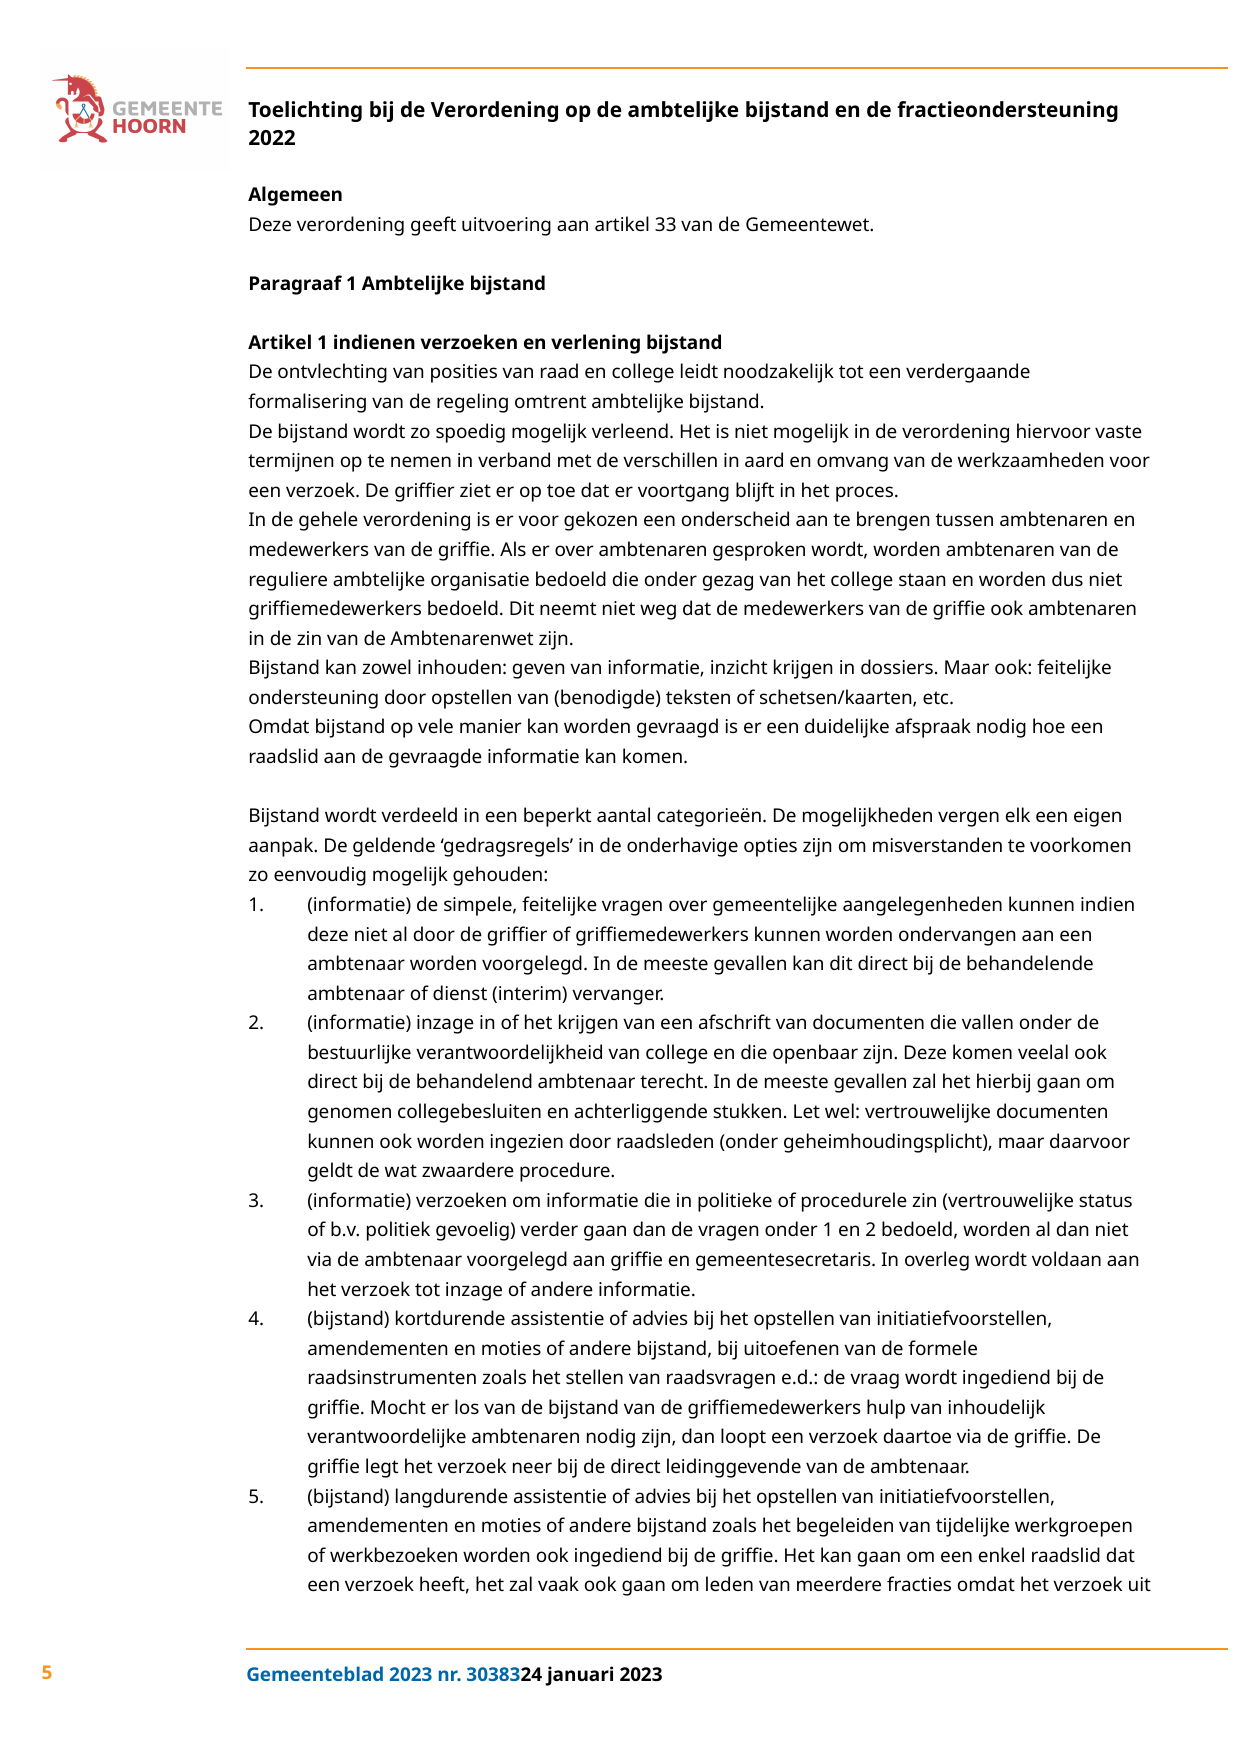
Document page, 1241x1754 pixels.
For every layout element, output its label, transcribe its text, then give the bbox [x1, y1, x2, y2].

text De bijstand wordt zo spoedig mogelijk verleend. Het is niet mogelijk in de verordening hiervoor vaste termijnen op te nemen in verband met de verschillen in aard en omvang van de werkzaamheden voor een verzoek. De griffier ziet er op toe dat er voortgang blijft in het proces. [248, 418, 1152, 503]
list (bijstand) langdurende assistentie of advies bij het opstellen van initiatiefvoorstellen, amendementen en moties of andere bijstand zoals het begeleiden van tijdelijke werkgroepen of werkbezoeken worden ook ingediend bij de griffie. Het kan gaan om een enkel raadslid dat een verzoek heeft, het zal vaak ook gaan om leden van meerdere fracties omdat het verzoek uit [248, 1483, 1152, 1597]
list (informatie) verzoeken om informatie die in politieke of procedurele zin (vertrouwelijke status of b.v. politiek gevoelig) verder gaan dan de vragen onder 1 en 2 bedoeld, worden al dan niet via de ambtenaar voorgelegd aan griffie en gemeentesecretaris. In overleg wordt voldaan aan het verzoek tot inzage of andere informatie. [248, 1187, 1152, 1302]
text Omdat bijstand op vele manier kan worden gevraagd is er een duidelijke afspraak nodig hoe een raadslid aan de gevraagde informatie kan komen. [248, 714, 1152, 769]
text Deze verordening geeft uitvoering aan artikel 33 van de Gemeentewet. [248, 211, 1152, 237]
text Bijstand kan zowel inhouden: geven van informatie, inzicht krijgen in dossiers. Maar ook: feitelijke ondersteuning door opstellen van (benodigde) teksten of schetsen/kaarten, etc. [248, 654, 1152, 710]
text Artikel 1 indienen verzoeken en verlening bijstand [248, 329, 1152, 355]
text Paragraaf 1 Ambtelijke bijstand [248, 270, 1152, 296]
list (bijstand) kortdurende assistentie of advies bij het opstellen van initiatiefvoorstellen, amendementen en moties of andere bijstand, bij uitoefenen van de formele raadsinstrumenten zoals het stellen van raadsvragen e.d.: de vraag wordt ingediend bij de griffie. Mocht er los van de bijstand van de griffiemedewerkers hulp van inhoudelijk verantwoordelijke ambtenaren nodig zijn, dan loopt een verzoek daartoe via de griffie. De griffie legt het verzoek neer bij de direct leidinggevende van de ambtenaar. [248, 1305, 1152, 1479]
text Algemeen [248, 181, 1152, 207]
picture [41, 47, 231, 172]
list (informatie) inzage in of het krijgen van een afschrift van documenten die vallen onder de bestuurlijke verantwoordelijkheid van college en die openbaar zijn. Deze komen veelal ook direct bij de behandelend ambtenaar terecht. In de meeste gevallen zal het hierbij gaan om genomen collegebesluiten en achterliggende stukken. Let wel: vertrouwelijke documenten kunnen ook worden ingezien door raadsleden (onder geheimhoudingsplicht), maar daarvoor geldt de wat zwaardere procedure. [248, 1009, 1152, 1183]
text In de gehele verordening is er voor gekozen een onderscheid aan te brengen tussen ambtenaren en medewerkers van de griffie. Als er over ambtenaren gesproken wordt, worden ambtenaren van de reguliere ambtelijke organisatie bedoeld die onder gezag van het college staan en worden dus niet griffiemedewerkers bedoeld. Dit neemt niet weg dat de medewerkers van de griffie ook ambtenaren in de zin van de Ambtenarenwet zijn. [248, 507, 1152, 651]
list (informatie) de simpele, feitelijke vragen over gemeentelijke aangelegenheden kunnen indien deze niet al door de griffier of griffiemedewerkers kunnen worden ondervangen aan een ambtenaar worden voorgelegd. In de meeste gevallen kan dit direct bij de behandelende ambtenaar of dienst (interim) vervanger. [248, 891, 1152, 1006]
text Toelichting bij de Verordening op de ambtelijke bijstand en de fractieondersteuning 2022 [248, 95, 1152, 152]
text Bijstand wordt verdeeld in een beperkt aantal categorieën. De mogelijkheden vergen elk een eigen aanpak. De geldende ‘gedragsregels’ in de onderhavige opties zijn om misverstanden te voorkomen zo eenvoudig mogelijk gehouden: [248, 802, 1152, 887]
text De ontvlechting van posities van raad en college leidt noodzakelijk tot een verdergaande formalisering van de regeling omtrent ambtelijke bijstand. [248, 359, 1152, 414]
